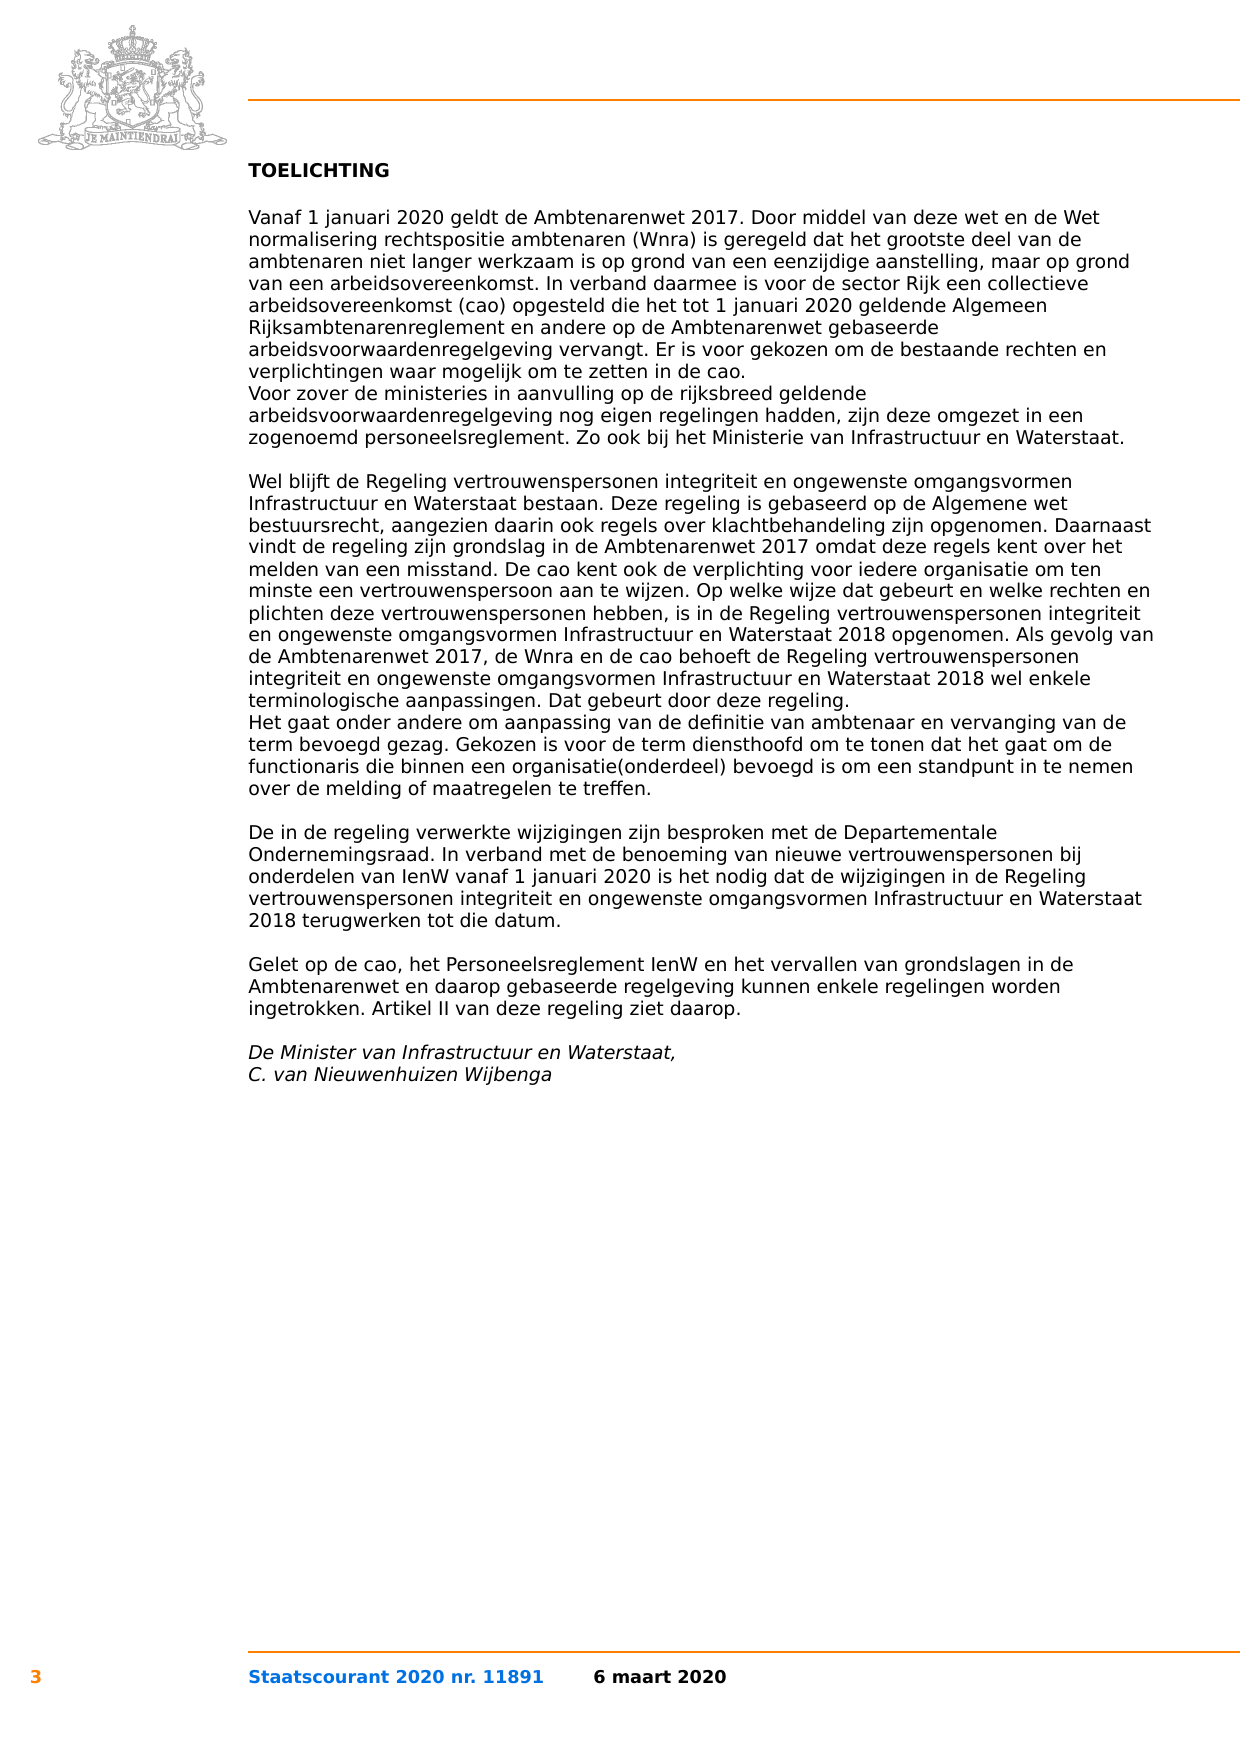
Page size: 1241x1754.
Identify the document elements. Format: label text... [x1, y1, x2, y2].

text Het gaat onder andere om aanpassing van de definitie van ambtenaar en vervanging van de term bevoegd gezag. Gekozen is voor de term diensthoofd om te tonen dat het gaat om de functionaris die binnen een organisatie(onderdeel) bevoegd is om een standpunt in te nemen over de melding of maatregelen te treffen. [248, 712, 1163, 800]
text Gelet op de cao, het Personeelsreglement IenW en het vervallen van grondslagen in de Ambtenarenwet en daarop gebaseerde regelgeving kunnen enkele regelingen worden ingetrokken. Artikel II van deze regeling ziet daarop. [248, 954, 1163, 1020]
text De Minister van Infrastructuur en Waterstaat, C. van Nieuwenhuizen Wijbenga [248, 1042, 1163, 1086]
text Wel blijft de Regeling vertrouwenspersonen integriteit en ongewenste omgangsvormen Infrastructuur en Waterstaat bestaan. Deze regeling is gebaseerd op de Algemene wet bestuursrecht, aangezien daarin ook regels over klachtbehandeling zijn opgenomen. Daarnaast vindt de regeling zijn grondslag in de Ambtenarenwet 2017 omdat deze regels kent over het melden van een misstand. De cao kent ook de verplichting voor iedere organisatie om ten minste een vertrouwenspersoon aan te wijzen. Op welke wijze dat gebeurt en welke rechten en plichten deze vertrouwenspersonen hebben, is in de Regeling vertrouwenspersonen integriteit en ongewenste omgangsvormen Infrastructuur en Waterstaat 2018 opgenomen. Als gevolg van de Ambtenarenwet 2017, de Wnra en de cao behoeft de Regeling vertrouwenspersonen integriteit en ongewenste omgangsvormen Infrastructuur en Waterstaat 2018 wel enkele terminologische aanpassingen. Dat gebeurt door deze regeling. [248, 471, 1163, 712]
text Vanaf 1 januari 2020 geldt de Ambtenarenwet 2017. Door middel van deze wet en de Wet normalisering rechtspositie ambtenaren (Wnra) is geregeld dat het grootste deel van de ambtenaren niet langer werkzaam is op grond van een eenzijdige aanstelling, maar op grond van een arbeidsovereenkomst. In verband daarmee is voor de sector Rijk een collectieve arbeidsovereenkomst (cao) opgesteld die het tot 1 januari 2020 geldende Algemeen Rijksambtenarenreglement en andere op de Ambtenarenwet gebaseerde arbeidsvoorwaardenregelgeving vervangt. Er is voor gekozen om de bestaande rechten en verplichtingen waar mogelijk om te zetten in de cao. [248, 207, 1163, 383]
text Voor zover de ministeries in aanvulling op de rijksbreed geldende arbeidsvoorwaardenregelgeving nog eigen regelingen hadden, zijn deze omgezet in een zogenoemd personeelsreglement. Zo ook bij het Ministerie van Infrastructuur en Waterstaat. [248, 383, 1163, 449]
picture [38, 25, 227, 150]
text De in de regeling verwerkte wijzigingen zijn besproken met de Departementale Ondernemingsraad. In verband met de benoeming van nieuwe vertrouwenspersonen bij onderdelen van IenW vanaf 1 januari 2020 is het nodig dat de wijzigingen in de Regeling vertrouwenspersonen integriteit en ongewenste omgangsvormen Infrastructuur en Waterstaat 2018 terugwerken tot die datum. [248, 822, 1163, 932]
subtitle TOELICHTING [248, 160, 1163, 182]
